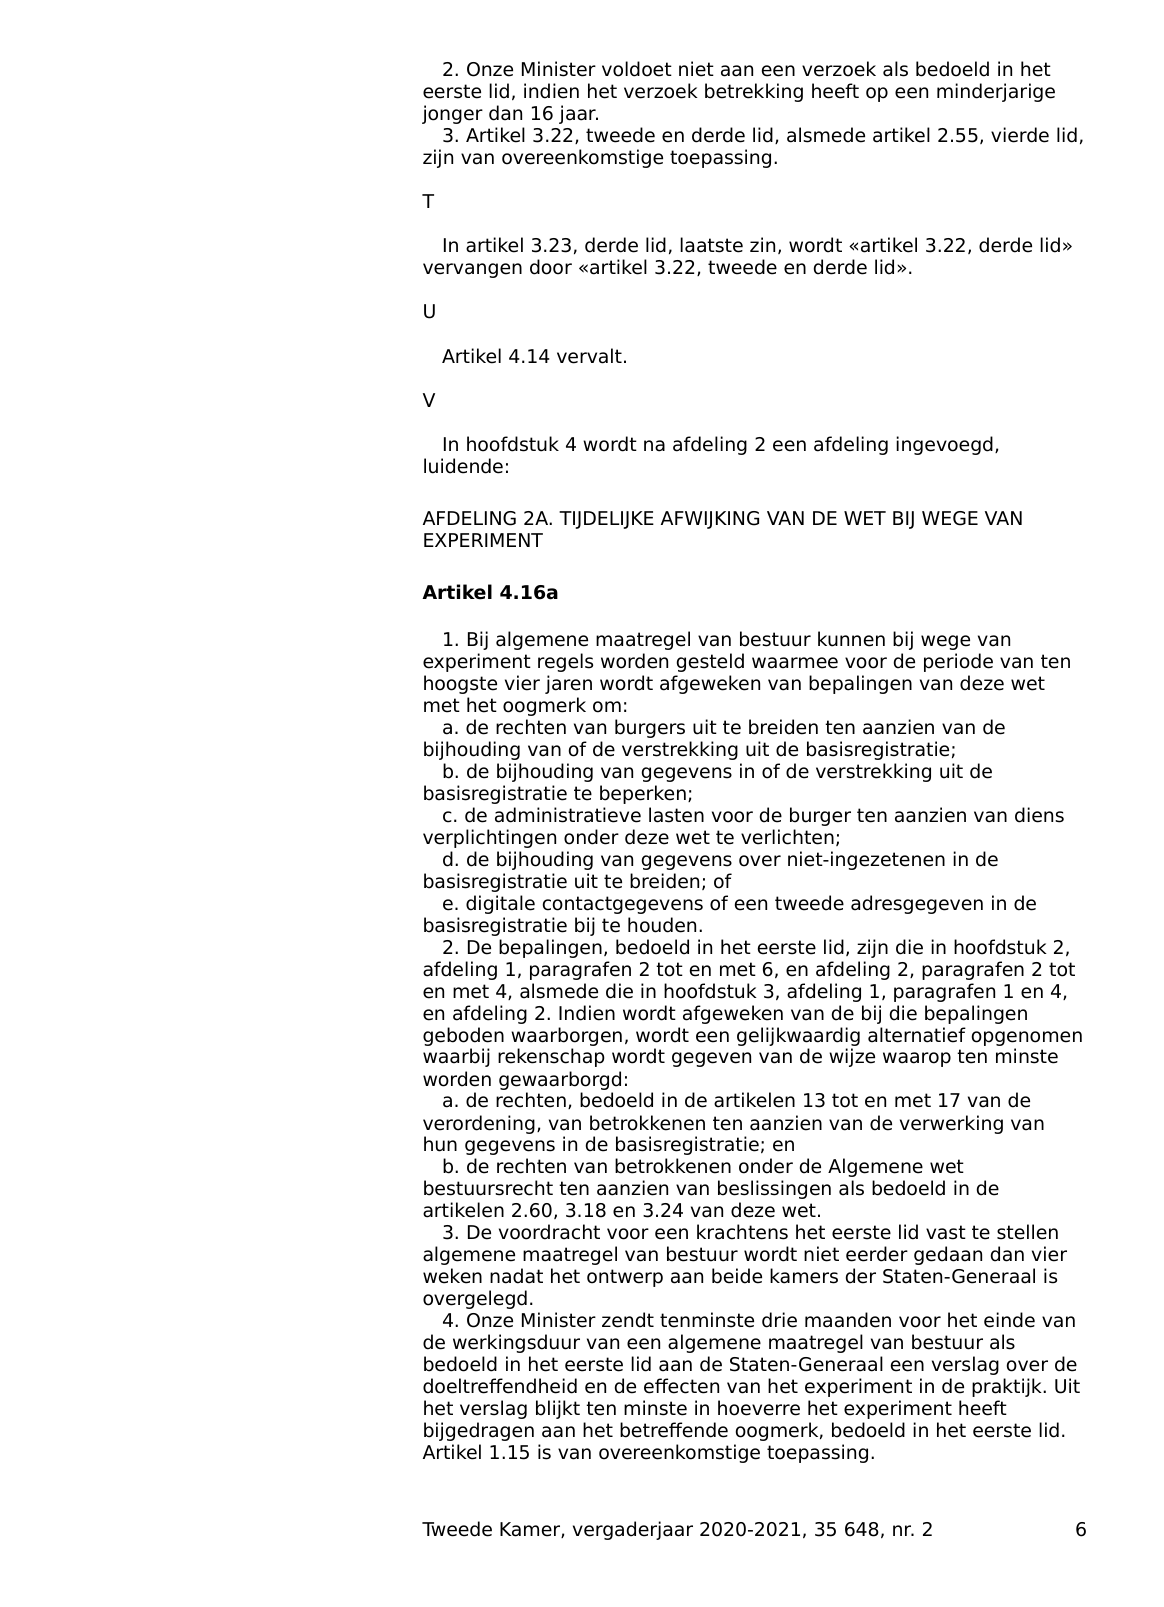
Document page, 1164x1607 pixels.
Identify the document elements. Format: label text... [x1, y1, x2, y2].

text a. de rechten, bedoeld in de artikelen 13 tot en met 17 van de verordening, van betrokkenen ten aanzien van de verwerking van hun gegevens in de basisregistratie; en [422, 1090, 1087, 1156]
text Artikel 4.14 vervalt. [422, 346, 1087, 368]
text V [422, 390, 1087, 412]
subtitle AFDELING 2A. TIJDELIJKE AFWIJKING VAN DE WET BIJ WEGE VAN EXPERIMENT [422, 508, 1087, 552]
text a. de rechten van burgers uit te breiden ten aanzien van de bijhouding van of de verstrekking uit de basisregistratie; [422, 717, 1087, 761]
text d. de bijhouding van gegevens over niet-ingezetenen in de basisregistratie uit te breiden; of [422, 849, 1087, 893]
text 1. Bij algemene maatregel van bestuur kunnen bij wege van experiment regels worden gesteld waarmee voor de periode van ten hoogste vier jaren wordt afgeweken van bepalingen van deze wet met het oogmerk om: [422, 629, 1087, 717]
text b. de rechten van betrokkenen onder de Algemene wet bestuursrecht ten aanzien van beslissingen als bedoeld in de artikelen 2.60, 3.18 en 3.24 van deze wet. [422, 1156, 1087, 1222]
text In artikel 3.23, derde lid, laatste zin, wordt «artikel 3.22, derde lid» vervangen door «artikel 3.22, tweede en derde lid». [422, 235, 1087, 279]
text 3. De voordracht voor een krachtens het eerste lid vast te stellen algemene maatregel van bestuur wordt niet eerder gedaan dan vier weken nadat het ontwerp aan beide kamers der Staten-Generaal is overgelegd. [422, 1222, 1087, 1310]
text b. de bijhouding van gegevens in of de verstrekking uit de basisregistratie te beperken; [422, 761, 1087, 805]
subtitle Artikel 4.16a [422, 582, 1087, 604]
text 4. Onze Minister zendt tenminste drie maanden voor het einde van de werkingsduur van een algemene maatregel van bestuur als bedoeld in het eerste lid aan de Staten-Generaal een verslag over de doeltreffendheid en de effecten van het experiment in de praktijk. Uit het verslag blijkt ten minste in hoeverre het experiment heeft bijgedragen aan het betreffende oogmerk, bedoeld in het eerste lid. Artikel 1.15 is van overeenkomstige toepassing. [422, 1310, 1087, 1464]
text e. digitale contactgegevens of een tweede adresgegeven in de basisregistratie bij te houden. [422, 893, 1087, 937]
text T [422, 191, 1087, 213]
text U [422, 301, 1087, 323]
text 2. De bepalingen, bedoeld in het eerste lid, zijn die in hoofdstuk 2, afdeling 1, paragrafen 2 tot en met 6, en afdeling 2, paragrafen 2 tot en met 4, alsmede die in hoofdstuk 3, afdeling 1, paragrafen 1 en 4, en afdeling 2. Indien wordt afgeweken van de bij die bepalingen geboden waarborgen, wordt een gelijkwaardig alternatief opgenomen waarbij rekenschap wordt gegeven van de wijze waarop ten minste worden gewaarborgd: [422, 937, 1087, 1090]
text In hoofdstuk 4 wordt na afdeling 2 een afdeling ingevoegd, luidende: [422, 434, 1087, 478]
text 2. Onze Minister voldoet niet aan een verzoek als bedoeld in het eerste lid, indien het verzoek betrekking heeft op een minderjarige jonger dan 16 jaar. [422, 59, 1087, 125]
text 3. Artikel 3.22, tweede en derde lid, alsmede artikel 2.55, vierde lid, zijn van overeenkomstige toepassing. [422, 125, 1087, 169]
text c. de administratieve lasten voor de burger ten aanzien van diens verplichtingen onder deze wet te verlichten; [422, 805, 1087, 849]
